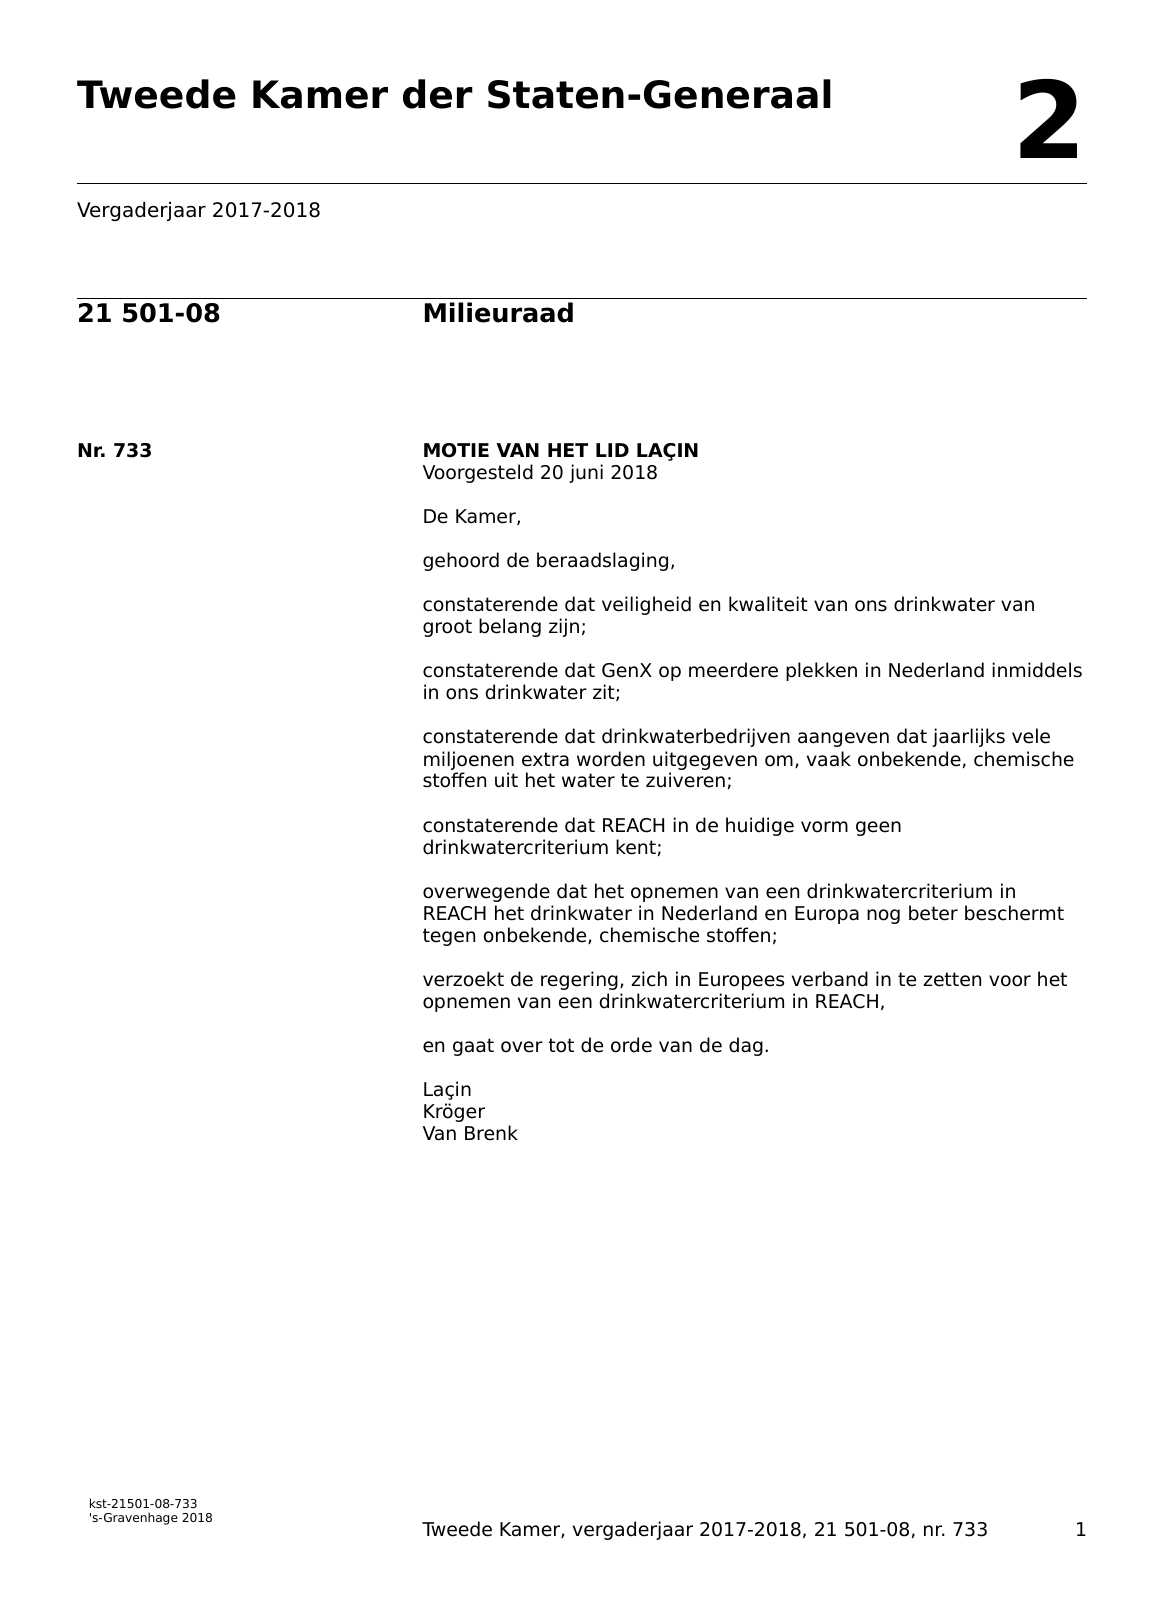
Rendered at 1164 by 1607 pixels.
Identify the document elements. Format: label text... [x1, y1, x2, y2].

text Van Brenk [422, 1123, 1087, 1145]
subtitle 21 501-08 Milieuraad [77, 299, 1087, 329]
table_cell Vergaderjaar 2017-2018 [77, 184, 1087, 298]
text overwegende dat het opnemen van een drinkwatercriterium in REACH het drinkwater in Nederland en Europa nog beter beschermt tegen onbekende, chemische stoffen; [422, 881, 1087, 947]
subtitle Nr. 733 MOTIE VAN HET LID LAÇIN [77, 440, 1087, 462]
text en gaat over tot de orde van de dag. [422, 1035, 1087, 1057]
text verzoekt de regering, zich in Europees verband in te zetten voor het opnemen van een drinkwatercriterium in REACH, [422, 969, 1087, 1013]
table_header 2 [886, 59, 1087, 183]
text Kröger [422, 1101, 1087, 1123]
text constaterende dat veiligheid en kwaliteit van ons drinkwater van groot belang zijn; [422, 594, 1087, 638]
text kst-21501-08-733 [88, 1497, 323, 1511]
table_header Tweede Kamer der Staten-Generaal [77, 59, 886, 183]
text Laçin [422, 1079, 1087, 1101]
text Voorgesteld 20 juni 2018 [422, 462, 1087, 484]
text constaterende dat REACH in de huidige vorm geen drinkwatercriterium kent; [422, 814, 1087, 858]
text 's-Gravenhage 2018 [88, 1511, 323, 1525]
text De Kamer, [422, 506, 1087, 528]
text constaterende dat drinkwaterbedrijven aangeven dat jaarlijks vele miljoenen extra worden uitgegeven om, vaak onbekende, chemische stoffen uit het water te zuiveren; [422, 726, 1087, 792]
text gehoord de beraadslaging, [422, 550, 1087, 572]
text constaterende dat GenX op meerdere plekken in Nederland inmiddels in ons drinkwater zit; [422, 660, 1087, 704]
